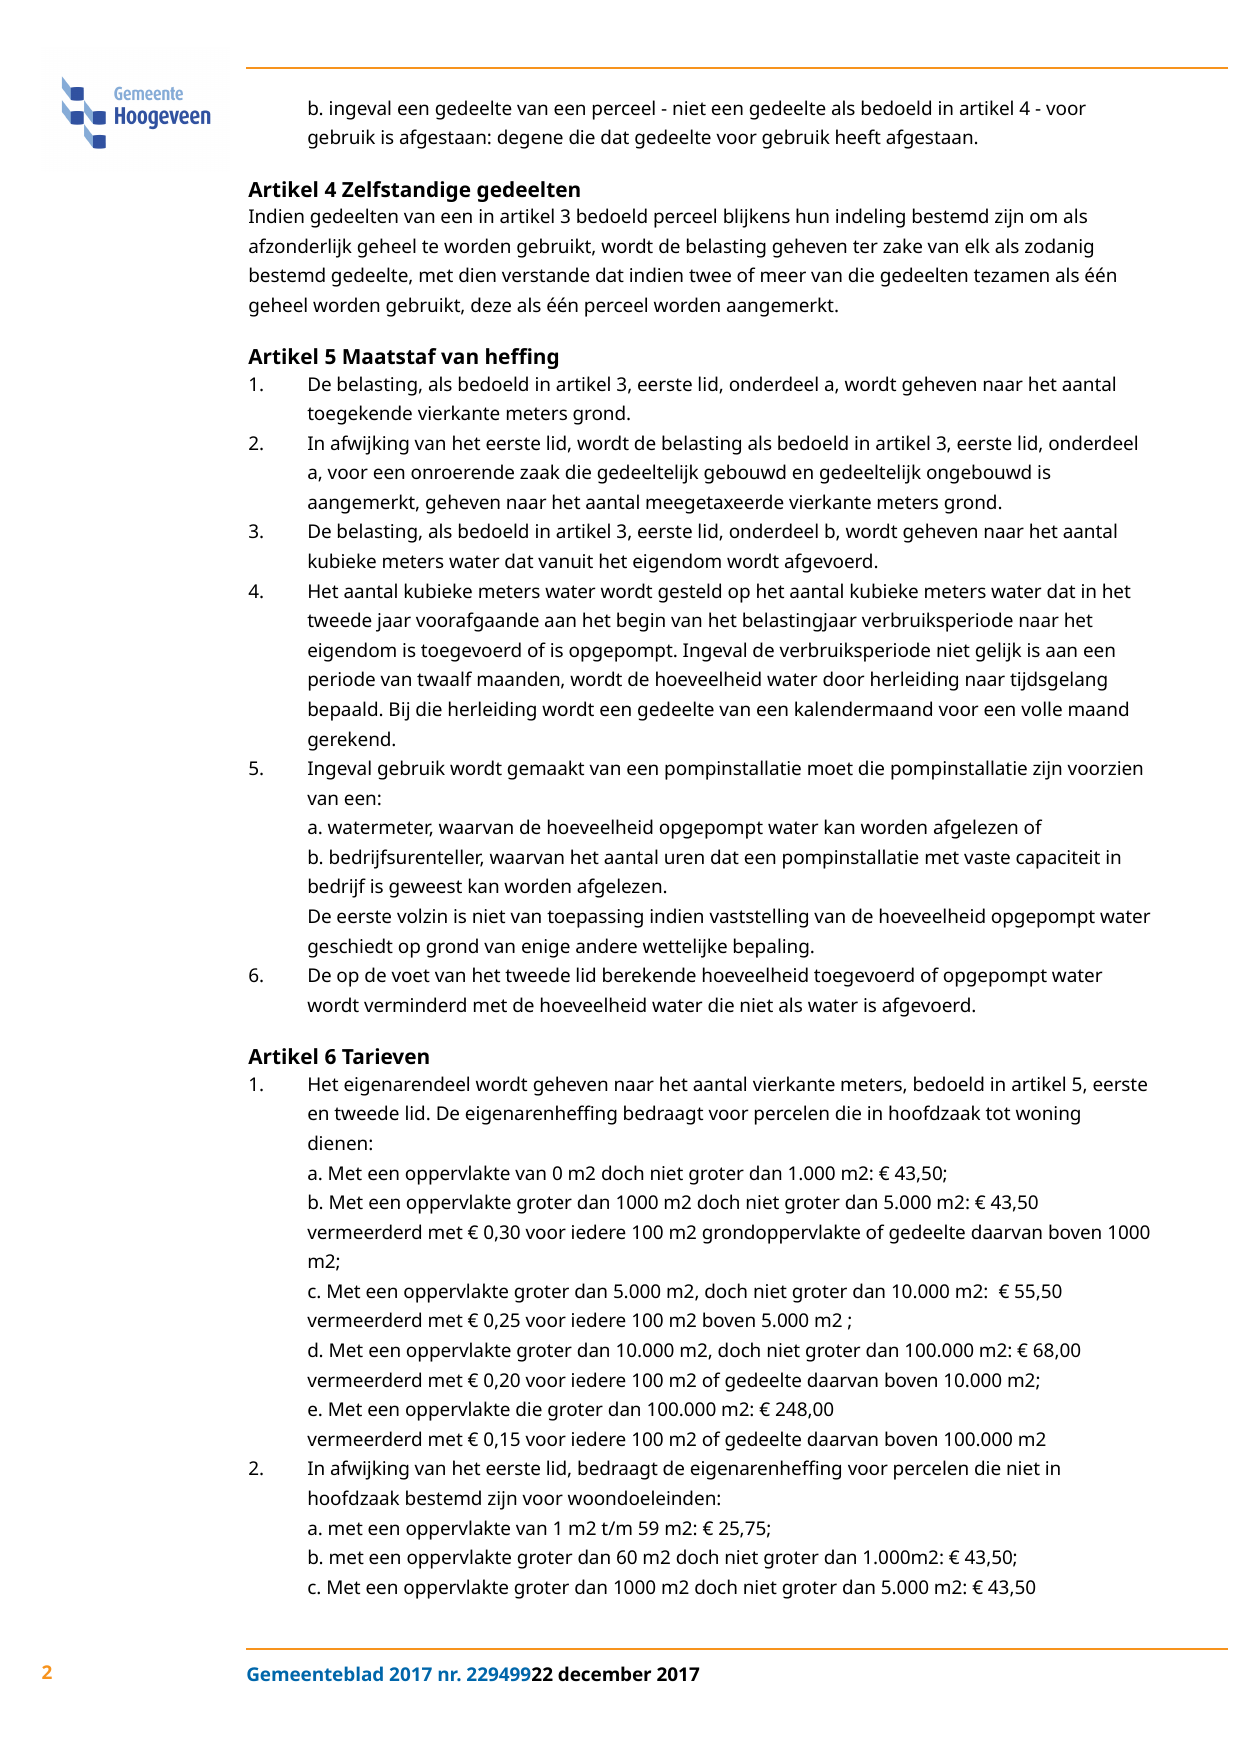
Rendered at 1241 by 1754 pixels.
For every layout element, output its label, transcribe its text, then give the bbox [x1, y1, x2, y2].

list Het aantal kubieke meters water wordt gesteld op het aantal kubieke meters water dat in het tweede jaar voorafgaande aan het begin van het belastingjaar verbruiksperiode naar het eigendom is toegevoerd of is opgepompt. Ingeval de verbruiksperiode niet gelijk is aan een periode van twaalf maanden, wordt de hoeveelheid water door herleiding naar tijdsgelang bepaald. Bij die herleiding wordt een gedeelte van een kalendermaand voor een volle maand gerekend. [248, 578, 1152, 752]
list In afwijking van het eerste lid, bedraagt de eigenarenheffing voor percelen die niet in hoofdzaak bestemd zijn voor woondoeleinden: [248, 1456, 1152, 1511]
list b. met een oppervlakte groter dan 60 m2 doch niet groter dan 1.000m2: € 43,50; [248, 1544, 1152, 1570]
list b. ingeval een gedeelte van een perceel - niet een gedeelte als bedoeld in artikel 4 - voor gebruik is afgestaan: degene die dat gedeelte voor gebruik heeft afgestaan. [248, 95, 1152, 150]
list c. Met een oppervlakte groter dan 1000 m2 doch niet groter dan 5.000 m2: € 43,50 [248, 1574, 1152, 1599]
list a. met een oppervlakte van 1 m2 t/m 59 m2: € 25,75; [248, 1515, 1152, 1540]
list vermeerderd met € 0,25 voor iedere 100 m2 boven 5.000 m2 ; [248, 1308, 1152, 1333]
list a. watermeter, waarvan de hoeveelheid opgepompt water kan worden afgelezen of [248, 814, 1152, 840]
text Artikel 5 Maatstaf van heffing [248, 342, 1152, 371]
list In afwijking van het eerste lid, wordt de belasting als bedoeld in artikel 3, eerste lid, onderdeel a, voor een onroerende zaak die gedeeltelijk gebouwd en gedeeltelijk ongebouwd is aangemerkt, geheven naar het aantal meegetaxeerde vierkante meters grond. [248, 430, 1152, 515]
list vermeerderd met € 0,15 voor iedere 100 m2 of gedeelte daarvan boven 100.000 m2 [248, 1426, 1152, 1452]
text Artikel 4 Zelfstandige gedeelten [248, 175, 1152, 203]
list vermeerderd met € 0,20 voor iedere 100 m2 of gedeelte daarvan boven 10.000 m2; [248, 1367, 1152, 1392]
list De belasting, als bedoeld in artikel 3, eerste lid, onderdeel b, wordt geheven naar het aantal kubieke meters water dat vanuit het eigendom wordt afgevoerd. [248, 519, 1152, 574]
list De eerste volzin is niet van toepassing indien vaststelling van de hoeveelheid opgepompt water geschiedt op grond van enige andere wettelijke bepaling. [248, 903, 1152, 959]
list a. Met een oppervlakte van 0 m2 doch niet groter dan 1.000 m2: € 43,50; [248, 1160, 1152, 1185]
list Ingeval gebruik wordt gemaakt van een pompinstallatie moet die pompinstallatie zijn voorzien van een: [248, 755, 1152, 811]
text Artikel 6 Tarieven [248, 1042, 1152, 1071]
list De belasting, als bedoeld in artikel 3, eerste lid, onderdeel a, wordt geheven naar het aantal toegekende vierkante meters grond. [248, 371, 1152, 426]
list d. Met een oppervlakte groter dan 10.000 m2, doch niet groter dan 100.000 m2: € 68,00 [248, 1337, 1152, 1363]
picture [41, 47, 231, 172]
list vermeerderd met € 0,30 voor iedere 100 m2 grondoppervlakte of gedeelte daarvan boven 1000 m2; [248, 1219, 1152, 1274]
list b. bedrijfsurenteller, waarvan het aantal uren dat een pompinstallatie met vaste capaciteit in bedrijf is geweest kan worden afgelezen. [248, 844, 1152, 899]
list e. Met een oppervlakte die groter dan 100.000 m2: € 248,00 [248, 1396, 1152, 1422]
text Indien gedeelten van een in artikel 3 bedoeld perceel blijkens hun indeling bestemd zijn om als afzonderlijk geheel te worden gebruikt, wordt de belasting geheven ter zake van elk als zodanig bestemd gedeelte, met dien verstande dat indien twee of meer van die gedeelten tezamen als één geheel worden gebruikt, deze als één perceel worden aangemerkt. [248, 203, 1152, 318]
list De op de voet van het tweede lid berekende hoeveelheid toegevoerd of opgepompt water wordt verminderd met de hoeveelheid water die niet als water is afgevoerd. [248, 962, 1152, 1018]
list c. Met een oppervlakte groter dan 5.000 m2, doch niet groter dan 10.000 m2: € 55,50 [248, 1278, 1152, 1304]
list Het eigenarendeel wordt geheven naar het aantal vierkante meters, bedoeld in artikel 5, eerste en tweede lid. De eigenarenheffing bedraagt voor percelen die in hoofdzaak tot woning dienen: [248, 1071, 1152, 1156]
list b. Met een oppervlakte groter dan 1000 m2 doch niet groter dan 5.000 m2: € 43,50 [248, 1189, 1152, 1215]
